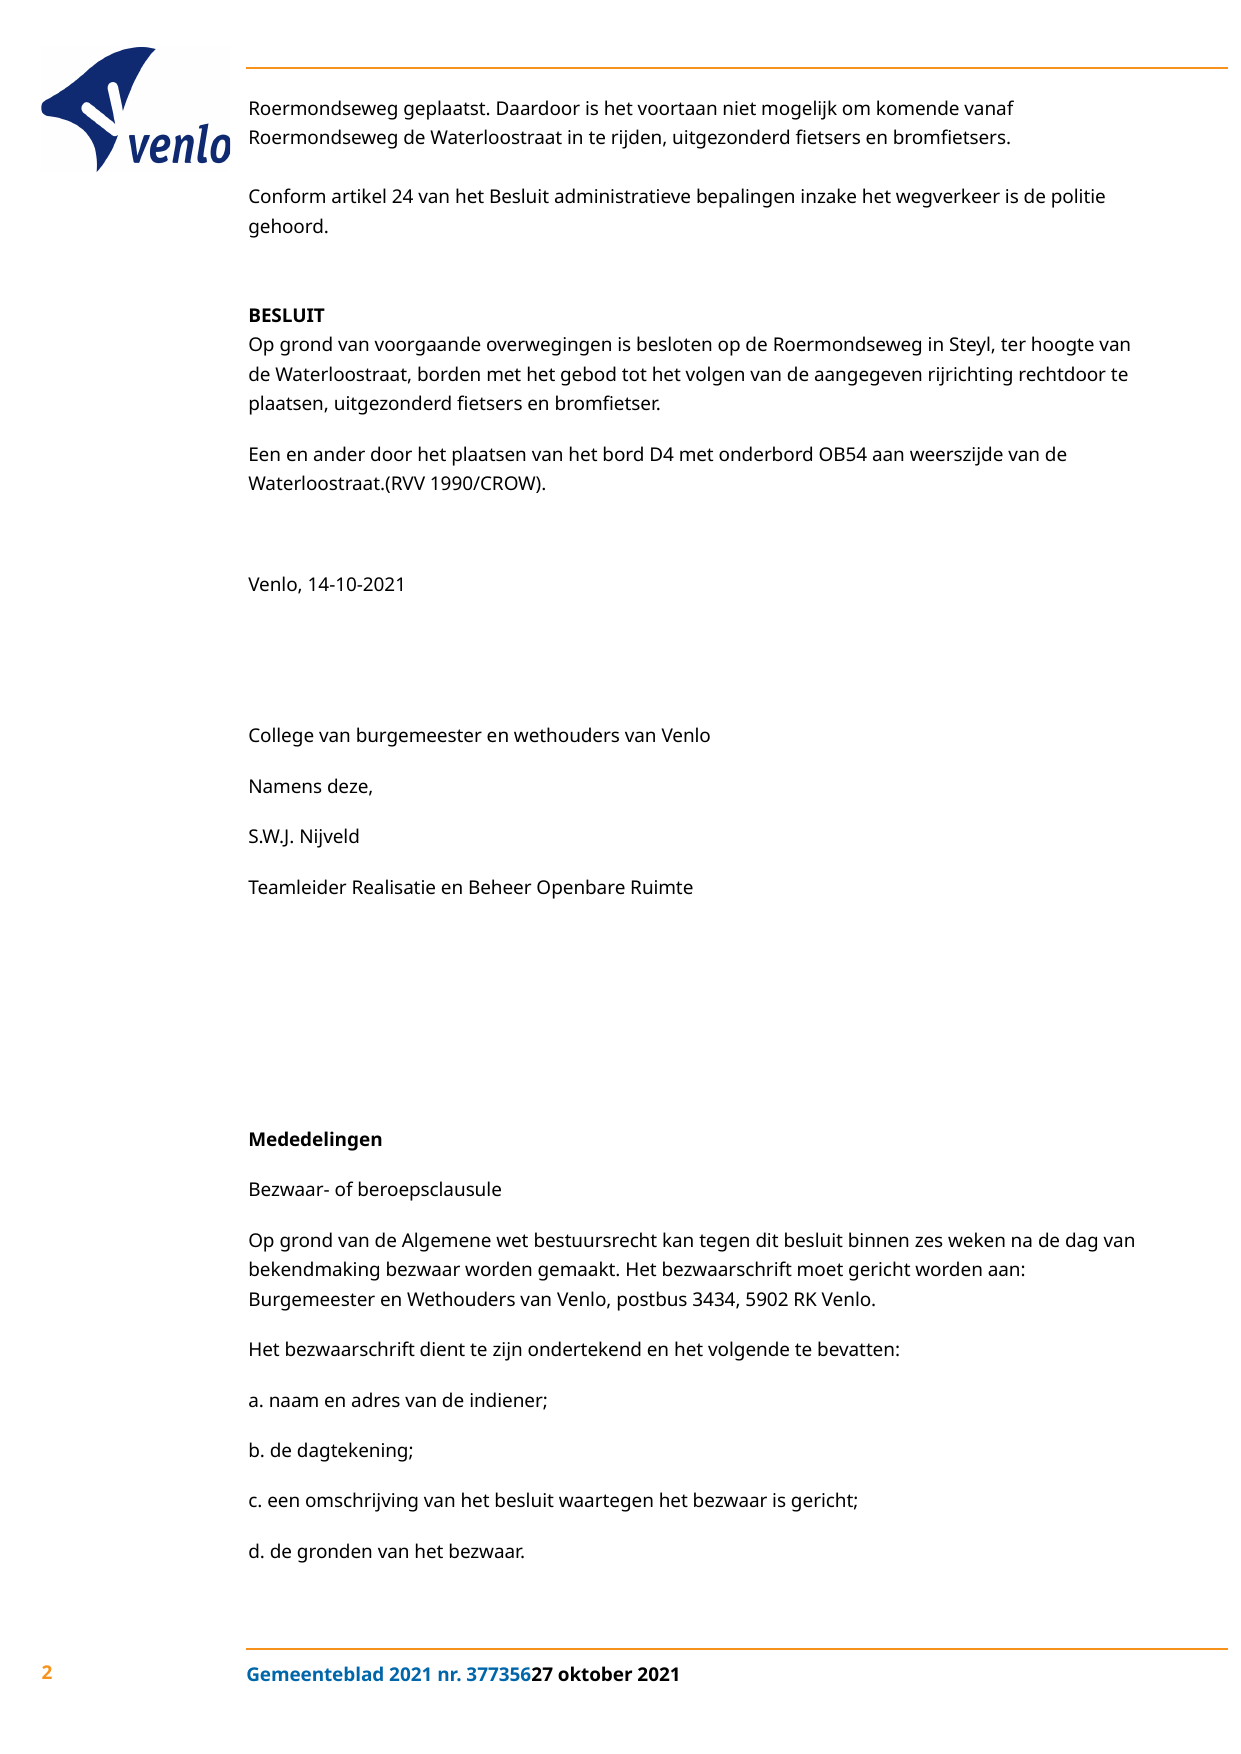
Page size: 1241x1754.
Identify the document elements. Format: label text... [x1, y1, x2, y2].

text Een en ander door het plaatsen van het bord D4 met onderbord OB54 aan weerszijde van de Waterloostraat.(RVV 1990/CROW). [248, 441, 1152, 496]
text Op grond van voorgaande overwegingen is besloten op de Roermondseweg in Steyl, ter hoogte van de Waterloostraat, borden met het gebod tot het volgen van de aangegeven rijrichting rechtdoor te plaatsen, uitgezonderd fietsers en bromfietser. [248, 331, 1152, 416]
text Teamleider Realisatie en Beheer Openbare Ruimte [248, 874, 1152, 900]
text Bezwaar- of beroepsclausule [248, 1176, 1152, 1202]
text b. de dagtekening; [248, 1437, 1152, 1463]
text Conform artikel 24 van het Besluit administratieve bepalingen inzake het wegverkeer is de politie gehoord. [248, 183, 1152, 239]
text Venlo, 14-10-2021 [248, 571, 1152, 597]
text c. een omschrijving van het besluit waartegen het bezwaar is gericht; [248, 1488, 1152, 1513]
text S.W.J. Nijveld [248, 823, 1152, 849]
text College van burgemeester en wethouders van Venlo [248, 723, 1152, 748]
text Roermondseweg geplaatst. Daardoor is het voortaan niet mogelijk om komende vanaf Roermondseweg de Waterloostraat in te rijden, uitgezonderd fietsers en bromfietsers. [248, 95, 1152, 150]
text Namens deze, [248, 773, 1152, 799]
picture [41, 47, 231, 172]
text d. de gronden van het bezwaar. [248, 1538, 1152, 1564]
text BESLUIT [248, 302, 1152, 328]
text Het bezwaarschrift dient te zijn ondertekend en het volgende te bevatten: [248, 1336, 1152, 1362]
text Op grond van de Algemene wet bestuursrecht kan tegen dit besluit binnen zes weken na de dag van bekendmaking bezwaar worden gemaakt. Het bezwaarschrift moet gericht worden aan: Burgemeester en Wethouders van Venlo, postbus 3434, 5902 RK Venlo. [248, 1227, 1152, 1312]
text Mededelingen [248, 1126, 1152, 1152]
text a. naam en adres van de indiener; [248, 1387, 1152, 1413]
